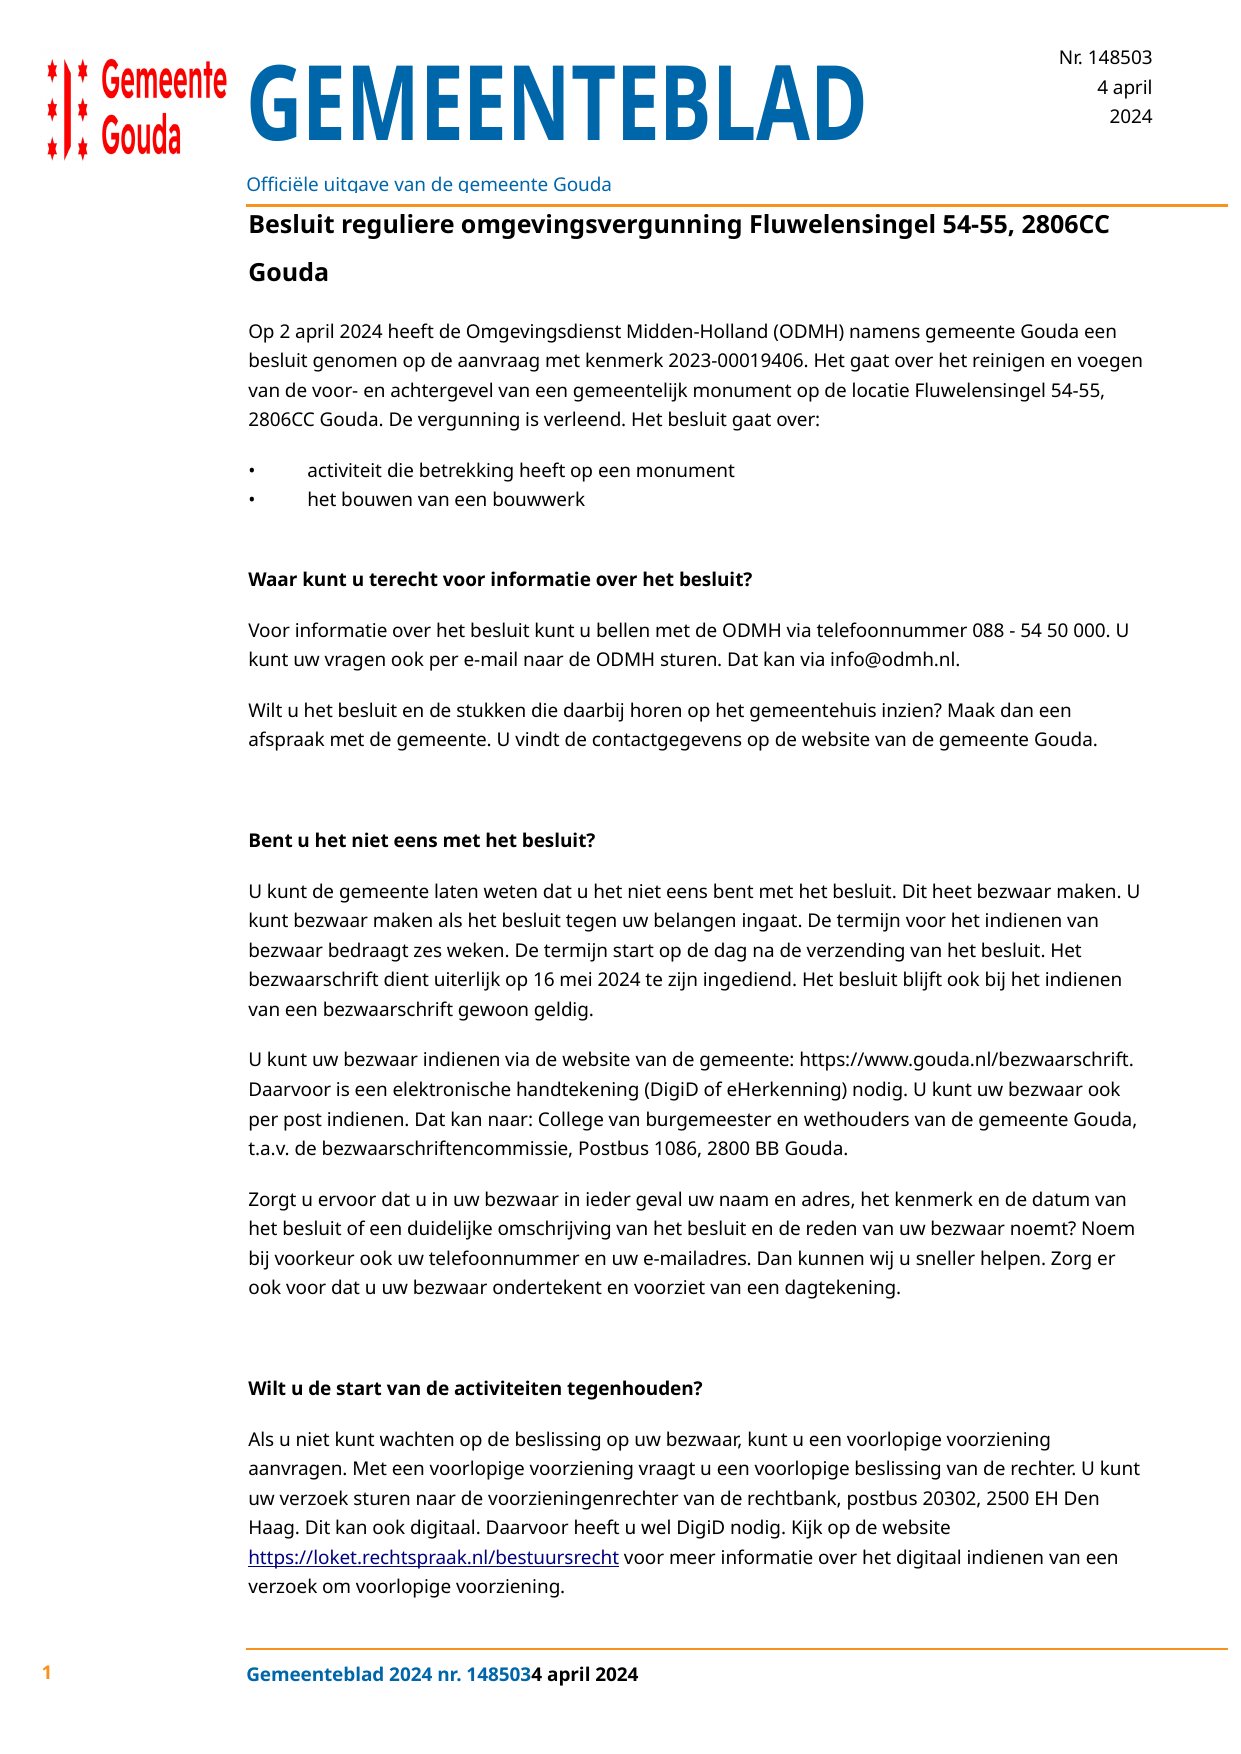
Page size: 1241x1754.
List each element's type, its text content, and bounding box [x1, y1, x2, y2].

text Zorgt u ervoor dat u in uw bezwaar in ieder geval uw naam en adres, het kenmerk en de datum van het besluit of een duidelijke omschrijving van het besluit en de reden van uw bezwaar noemt? Noem bij voorkeur ook uw telefoonnummer en uw e-mailadres. Dan kunnen wij u sneller helpen. Zorg er ook voor dat u uw bezwaar ondertekent en voorziet van een dagtekening. [248, 1186, 1152, 1300]
picture [41, 47, 231, 172]
text U kunt de gemeente laten weten dat u het niet eens bent met het besluit. Dit heet bezwaar maken. U kunt bezwaar maken als het besluit tegen uw belangen ingaat. De termijn voor het indienen van bezwaar bedraagt zes weken. De termijn start op de dag na de verzending van het besluit. Het bezwaarschrift dient uiterlijk op 16 mei 2024 te zijn ingediend. Het besluit blijft ook bij het indienen van een bezwaarschrift gewoon geldig. [248, 878, 1152, 1022]
text Waar kunt u terecht voor informatie over het besluit? [248, 567, 1152, 592]
text Als u niet kunt wachten op de beslissing op uw bezwaar, kunt u een voorlopige voorziening aanvragen. Met een voorlopige voorziening vraagt u een voorlopige beslissing van de rechter. U kunt uw verzoek sturen naar de voorzieningenrechter van de rechtbank, postbus 20302, 2500 EH Den Haag. Dit kan ook digitaal. Daarvoor heeft u wel DigiD nodig. Kijk op de website https://loket.rechtspraak.nl/bestuursrecht voor meer informatie over het digitaal indienen van een verzoek om voorlopige voorziening. [248, 1426, 1152, 1599]
text Voor informatie over het besluit kunt u bellen met de ODMH via telefoonnummer 088 - 54 50 000. U kunt uw vragen ook per e-mail naar de ODMH sturen. Dat kan via info@odmh.nl. [248, 617, 1152, 672]
text Wilt u het besluit en de stukken die daarbij horen op het gemeentehuis inzien? Maak dan een afspraak met de gemeente. U vindt de contactgegevens op de website van de gemeente Gouda. [248, 697, 1152, 752]
text Op 2 april 2024 heeft de Omgevingsdienst Midden-Holland (ODMH) namens gemeente Gouda een besluit genomen op de aanvraag met kenmerk 2023-00019406. Het gaat over het reinigen en voegen van de voor- en achtergevel van een gemeentelijk monument op de locatie Fluwelensingel 54-55, 2806CC Gouda. De vergunning is verleend. Het besluit gaat over: [248, 318, 1152, 432]
text U kunt uw bezwaar indienen via de website van de gemeente: https://www.gouda.nl/bezwaarschrift. Daarvoor is een elektronische handtekening (DigiD of eHerkenning) nodig. U kunt uw bezwaar ook per post indienen. Dat kan naar: College van burgemeester en wethouders van de gemeente Gouda, t.a.v. de bezwaarschriftencommissie, Postbus 1086, 2800 BB Gouda. [248, 1047, 1152, 1161]
text Besluit reguliere omgevingsvergunning Fluwelensingel 54-55, 2806CC Gouda [248, 207, 1152, 288]
list activiteit die betrekking heeft op een monument [248, 457, 1152, 483]
list het bouwen van een bouwwerk [248, 487, 1152, 512]
text Wilt u de start van de activiteiten tegenhouden? [248, 1375, 1152, 1401]
text Bent u het niet eens met het besluit? [248, 827, 1152, 853]
